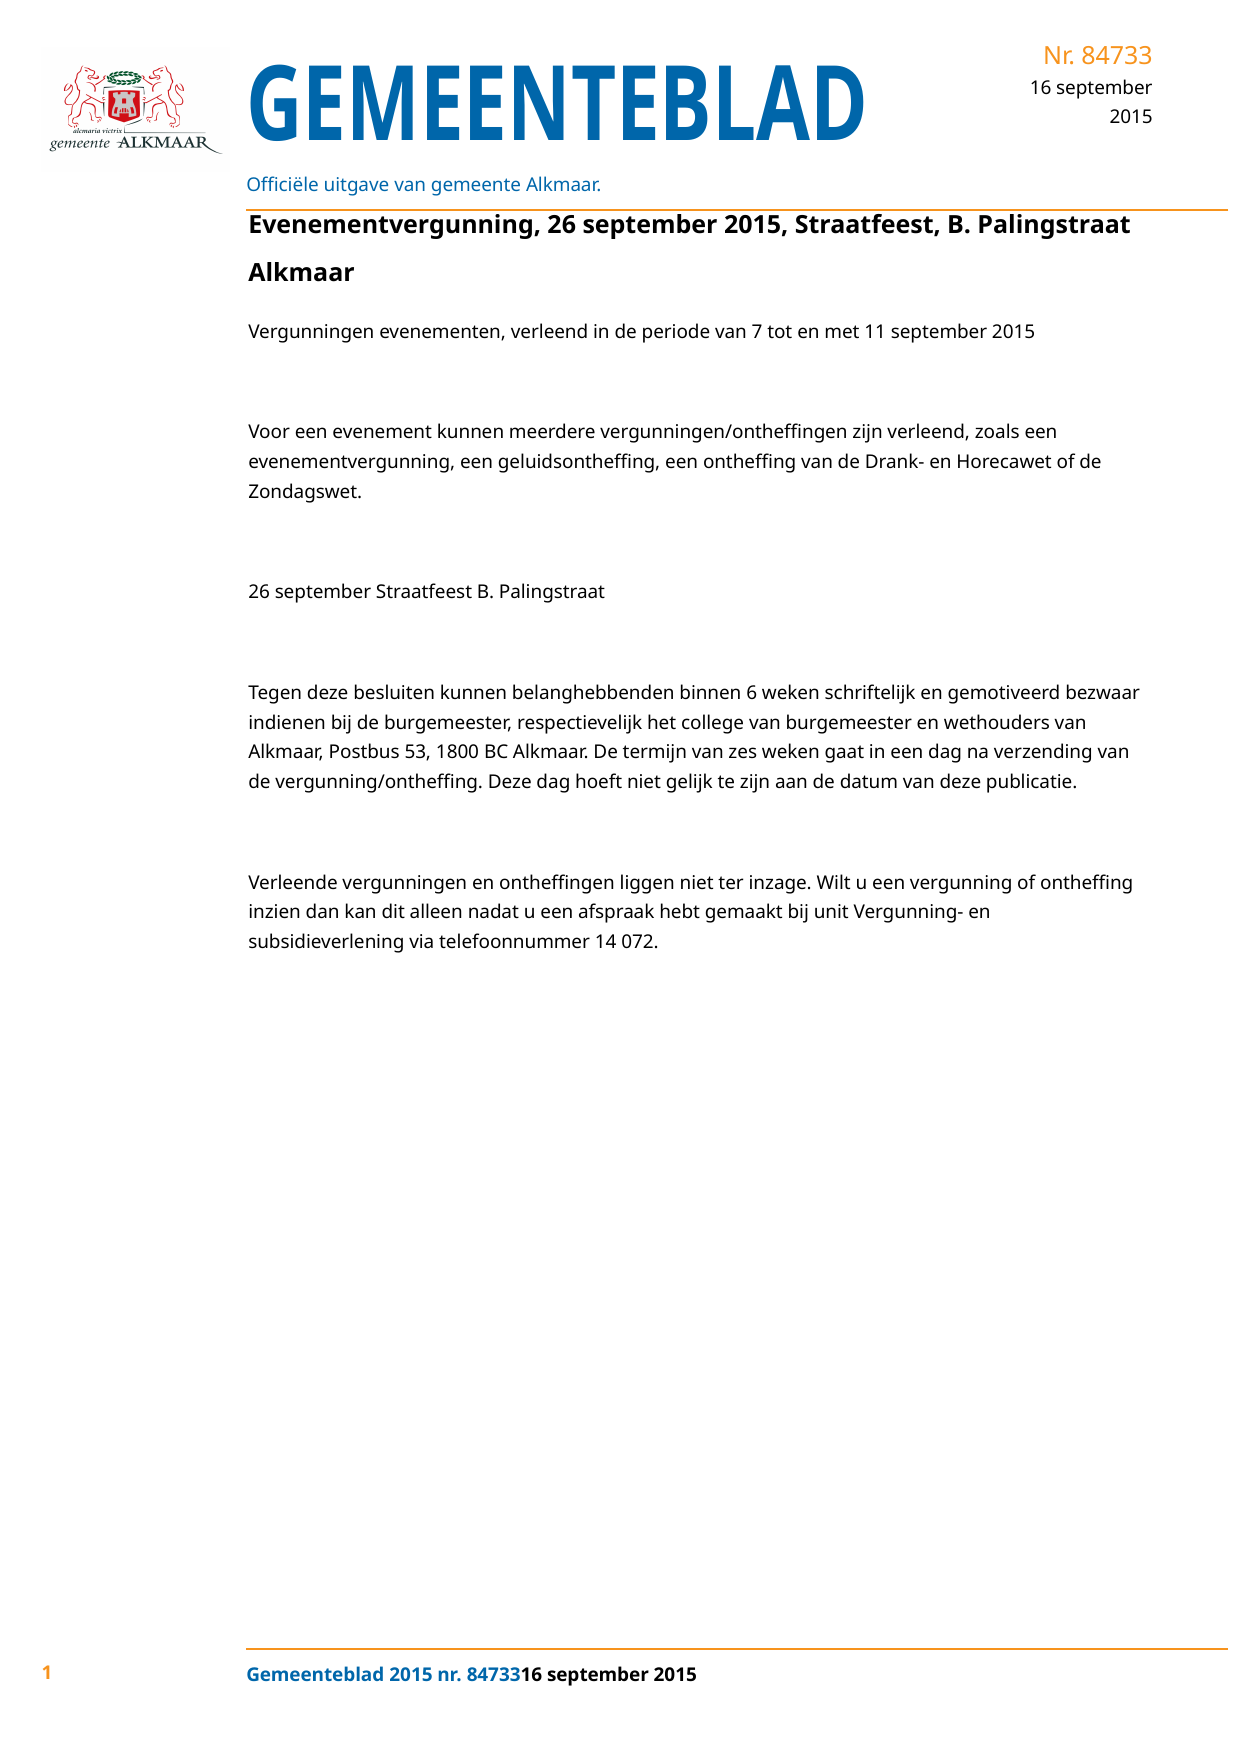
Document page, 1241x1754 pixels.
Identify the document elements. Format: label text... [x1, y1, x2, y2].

text Vergunningen evenementen, verleend in de periode van 7 tot en met 11 september 2015 [248, 318, 1152, 344]
text 26 september Straatfeest B. Palingstraat [248, 579, 1152, 604]
text Verleende vergunningen en ontheffingen liggen niet ter inzage. Wilt u een vergunning of ontheffing inzien dan kan dit alleen nadat u een afspraak hebt gemaakt bij unit Vergunning- en subsidieverlening via telefoonnummer 14 072. [248, 869, 1152, 954]
text Tegen deze besluiten kunnen belanghebbenden binnen 6 weken schriftelijk en gemotiveerd bezwaar indienen bij de burgemeester, respectievelijk het college van burgemeester en wethouders van Alkmaar, Postbus 53, 1800 BC Alkmaar. De termijn van zes weken gaat in een dag na verzending van de vergunning/ontheffing. Deze dag hoeft niet gelijk te zijn aan de datum van deze publicatie. [248, 679, 1152, 794]
text Voor een evenement kunnen meerdere vergunningen/ontheffingen zijn verleend, zoals een evenementvergunning, een geluidsontheffing, een ontheffing van de Drank- en Horecawet of de Zondagswet. [248, 419, 1152, 504]
text Evenementvergunning, 26 september 2015, Straatfeest, B. Palingstraat Alkmaar [248, 211, 1152, 288]
picture [41, 47, 231, 172]
